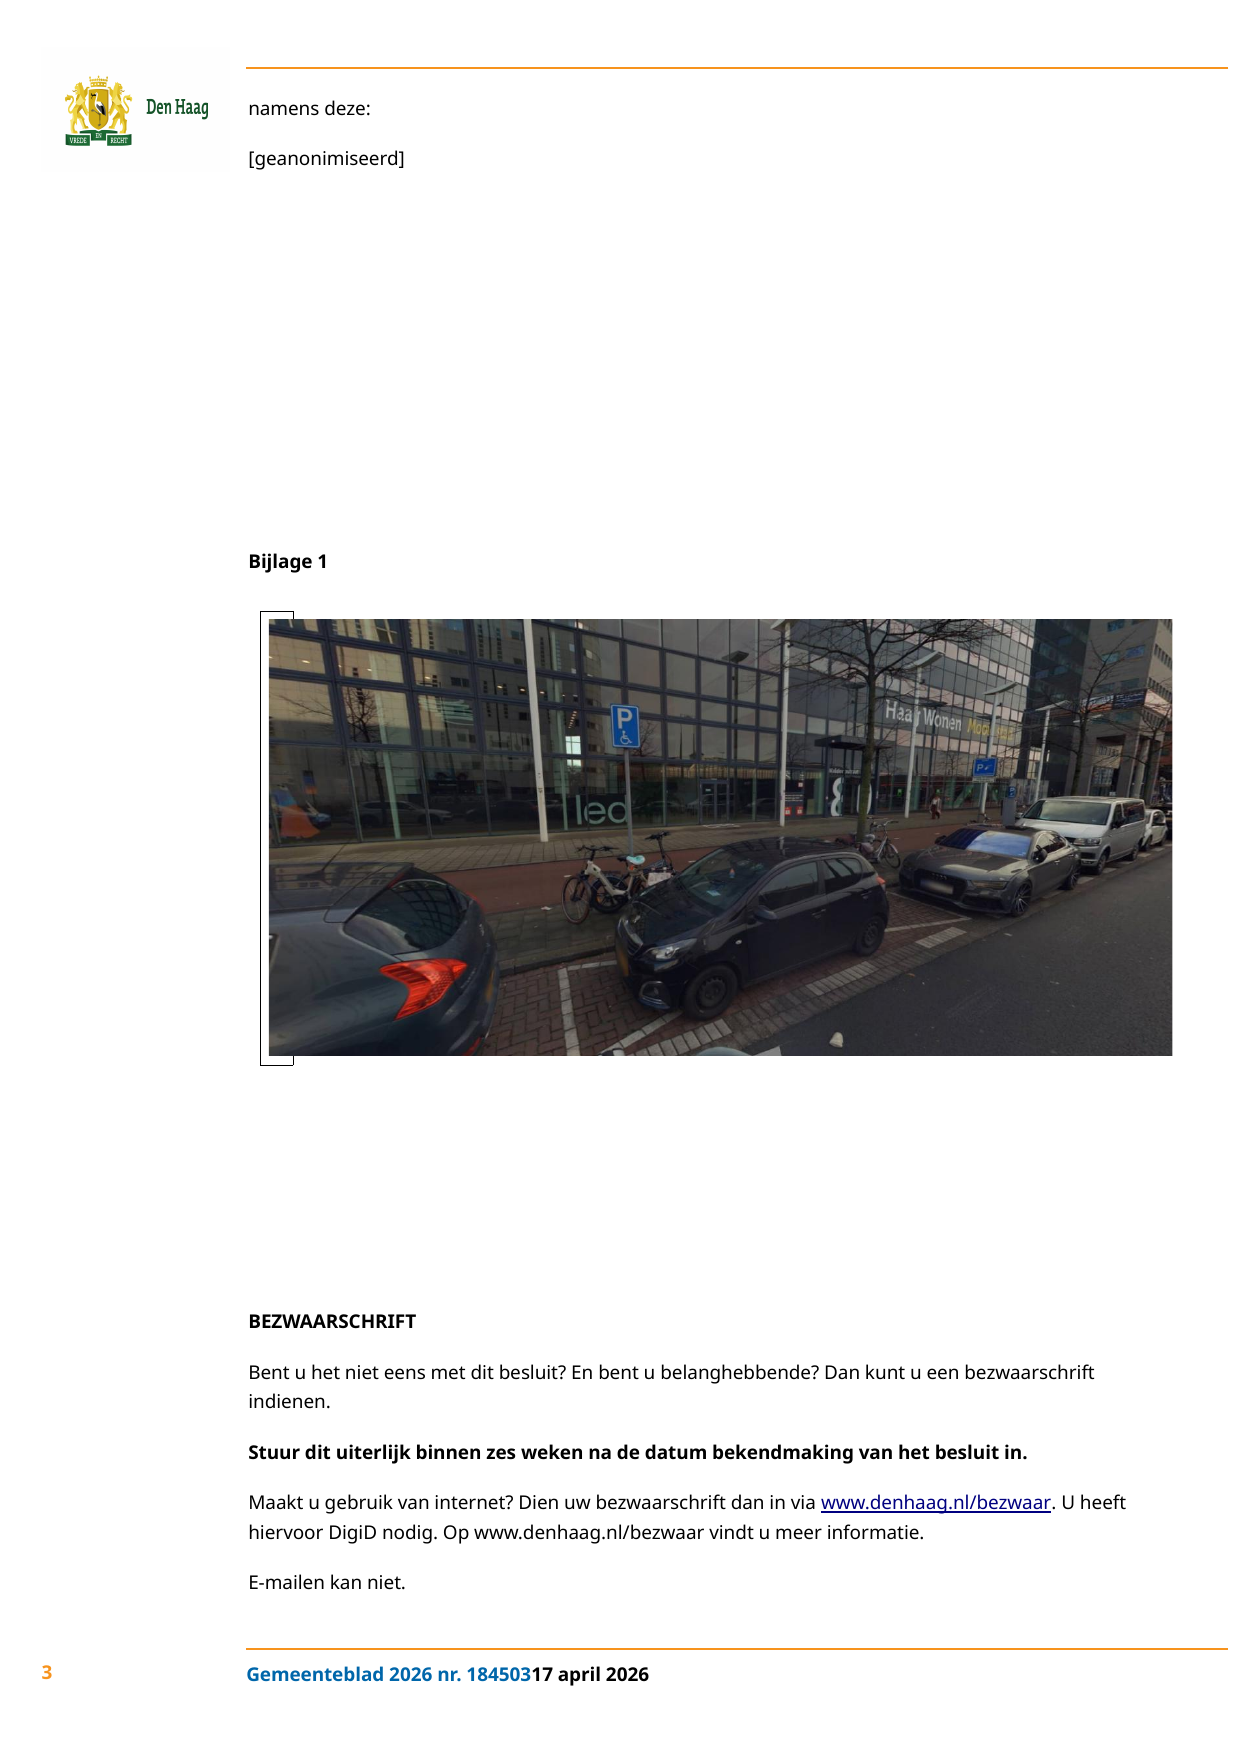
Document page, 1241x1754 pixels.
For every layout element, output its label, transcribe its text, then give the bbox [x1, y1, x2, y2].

text Bent u het niet eens met dit besluit? En bent u belanghebbende? Dan kunt u een bezwaarschrift indienen. [248, 1359, 1152, 1414]
text Stuur dit uiterlijk binnen zes weken na de datum bekendmaking van het besluit in. [248, 1439, 1152, 1465]
text [geanonimiseerd] [248, 145, 1152, 171]
text E-mailen kan niet. [248, 1569, 1152, 1595]
picture [268, 619, 1173, 1056]
text BEZWAARSCHRIFT [248, 1308, 1152, 1334]
picture [41, 47, 231, 172]
text namens deze: [248, 95, 1152, 121]
text Bijlage 1 [248, 548, 1152, 574]
text Maakt u gebruik van internet? Dien uw bezwaarschrift dan in via www.denhaag.nl/bezwaar. U heeft hiervoor DigiD nodig. Op www.denhaag.nl/bezwaar vindt u meer informatie. [248, 1489, 1152, 1545]
